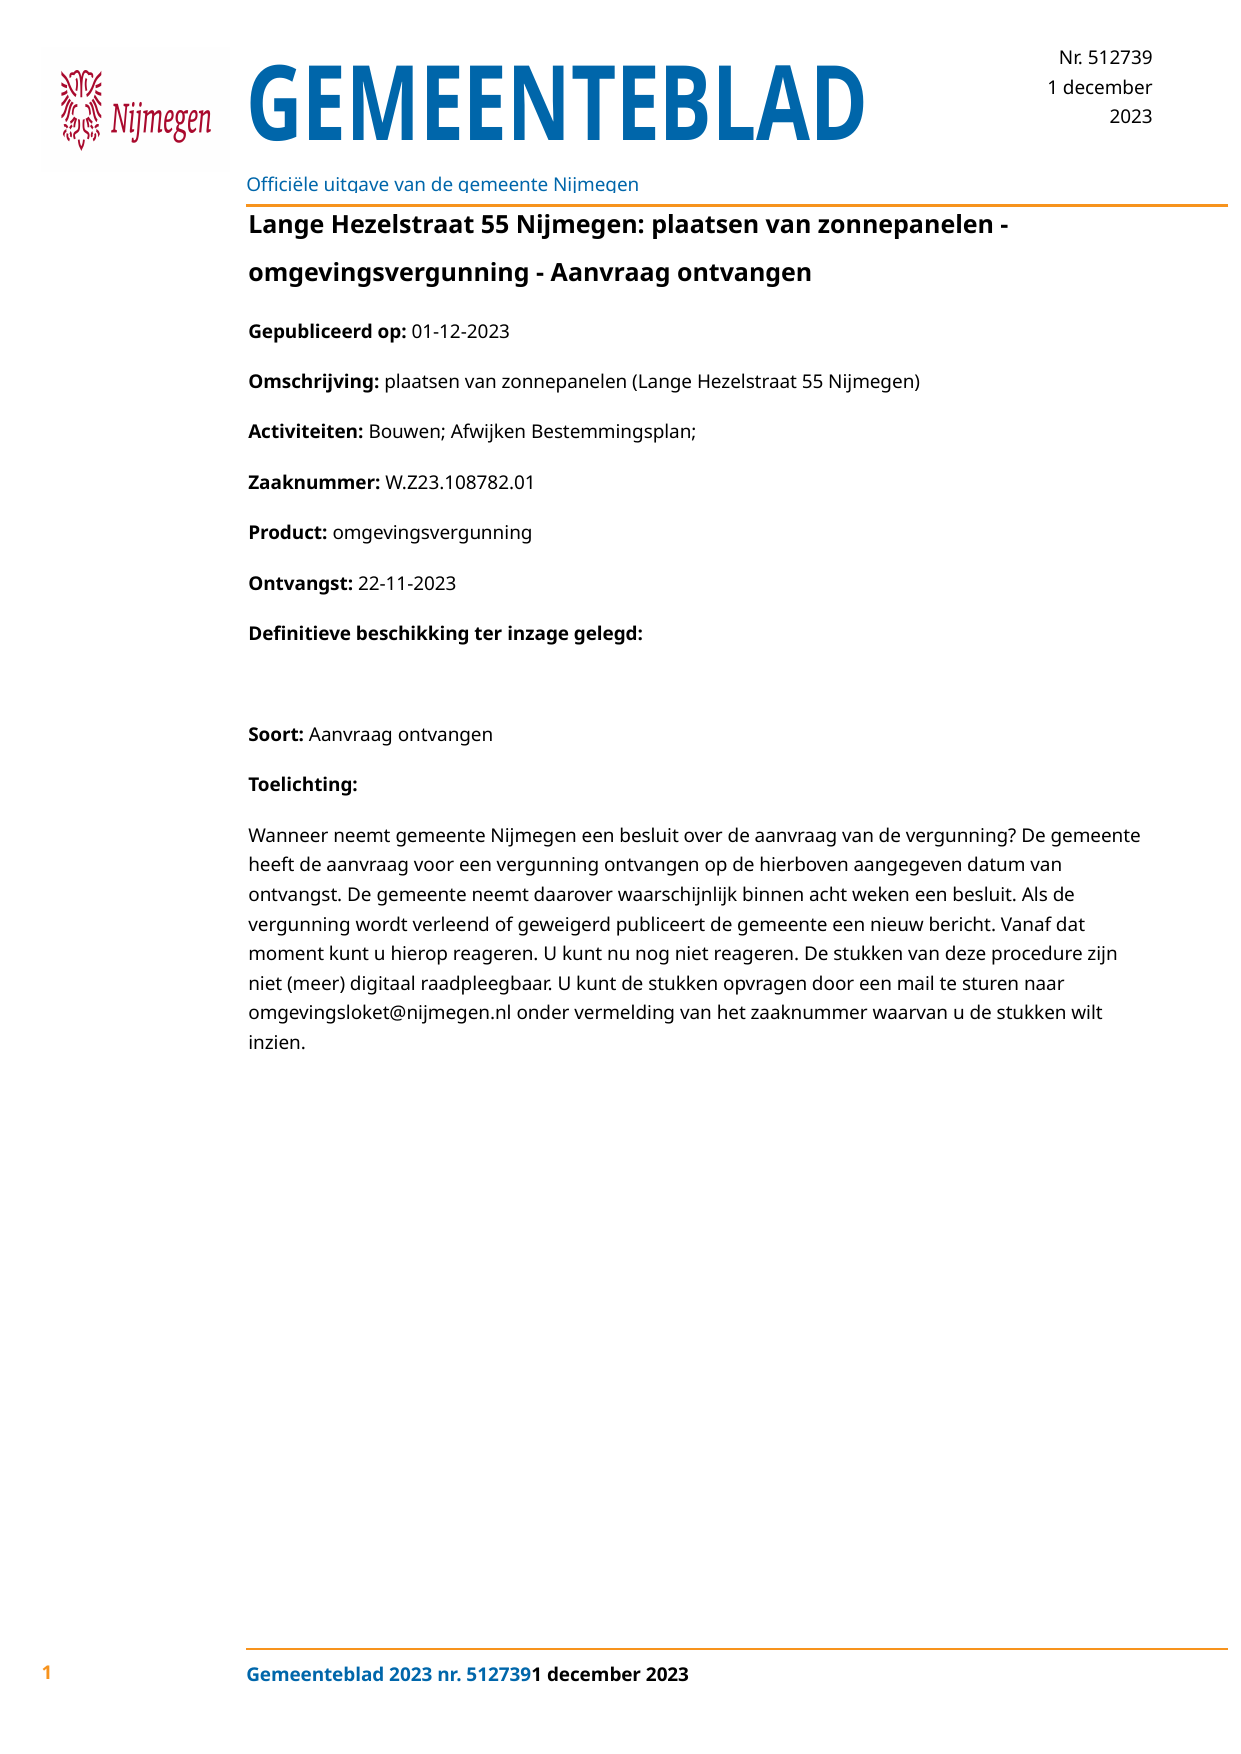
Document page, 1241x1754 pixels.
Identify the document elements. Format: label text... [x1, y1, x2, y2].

text Definitieve beschikking ter inzage gelegd: [248, 620, 1152, 646]
text Wanneer neemt gemeente Nijmegen een besluit over de aanvraag van de vergunning? De gemeente heeft de aanvraag voor een vergunning ontvangen op de hierboven aangegeven datum van ontvangst. De gemeente neemt daarover waarschijnlijk binnen acht weken een besluit. Als de vergunning wordt verleend of geweigerd publiceert de gemeente een nieuw bericht. Vanaf dat moment kunt u hierop reageren. U kunt nu nog niet reageren. De stukken van deze procedure zijn niet (meer) digitaal raadpleegbaar. U kunt de stukken opvragen door een mail te sturen naar omgevingsloket@nijmegen.nl onder vermelding van het zaaknummer waarvan u de stukken wilt inzien. [248, 822, 1152, 1055]
text Omschrijving: plaatsen van zonnepanelen (Lange Hezelstraat 55 Nijmegen) [248, 368, 1152, 394]
text Soort: Aanvraag ontvangen [248, 721, 1152, 747]
text Activiteiten: Bouwen; Afwijken Bestemmingsplan; [248, 419, 1152, 444]
text Lange Hezelstraat 55 Nijmegen: plaatsen van zonnepanelen - omgevingsvergunning - Aanvraag ontvangen [248, 207, 1152, 288]
text Zaaknummer: W.Z23.108782.01 [248, 469, 1152, 495]
picture [41, 47, 231, 172]
text Toelichting: [248, 772, 1152, 797]
text Product: omgevingsvergunning [248, 519, 1152, 545]
text Ontvangst: 22-11-2023 [248, 570, 1152, 596]
text Gepubliceerd op: 01-12-2023 [248, 318, 1152, 344]
